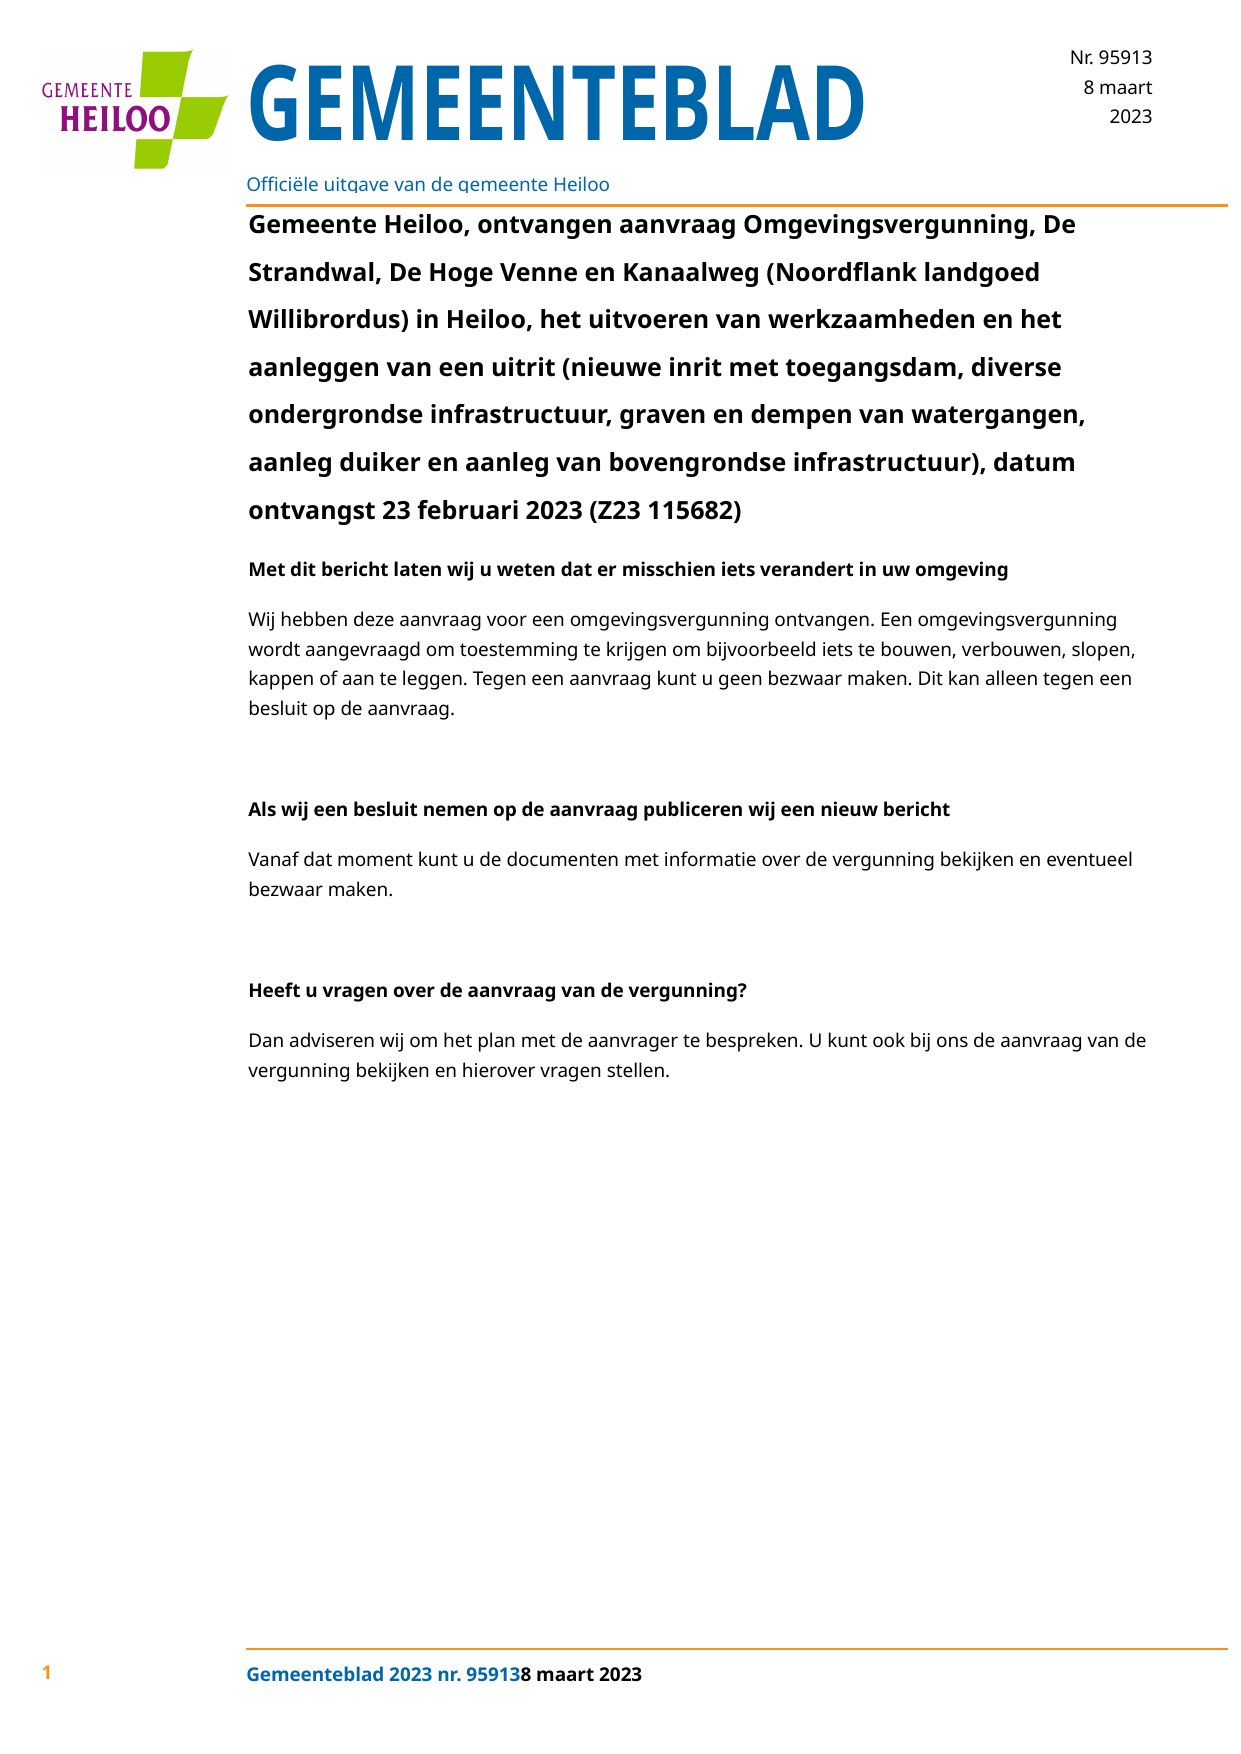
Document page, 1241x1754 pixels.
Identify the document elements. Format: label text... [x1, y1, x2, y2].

text Als wij een besluit nemen op de aanvraag publiceren wij een nieuw bericht [248, 796, 1152, 822]
text Gemeente Heiloo, ontvangen aanvraag Omgevingsvergunning, De Strandwal, De Hoge Venne en Kanaalweg (Noordflank landgoed Willibrordus) in Heiloo, het uitvoeren van werkzaamheden en het aanleggen van een uitrit (nieuwe inrit met toegangsdam, diverse ondergrondse infrastructuur, graven en dempen van watergangen, aanleg duiker en aanleg van bovengrondse infrastructuur), datum ontvangst 23 februari 2023 (Z23 115682) [248, 207, 1152, 526]
text Met dit bericht laten wij u weten dat er misschien iets verandert in uw omgeving [248, 556, 1152, 582]
text Wij hebben deze aanvraag voor een omgevingsvergunning ontvangen. Een omgevingsvergunning wordt aangevraagd om toestemming te krijgen om bijvoorbeeld iets te bouwen, verbouwen, slopen, kappen of aan te leggen. Tegen een aanvraag kunt u geen bezwaar maken. Dit kan alleen tegen een besluit op de aanvraag. [248, 606, 1152, 721]
picture [41, 47, 231, 172]
text Dan adviseren wij om het plan met de aanvrager te bespreken. U kunt ook bij ons de aanvraag van de vergunning bekijken en hierover vragen stellen. [248, 1027, 1152, 1082]
text Heeft u vragen over de aanvraag van de vergunning? [248, 977, 1152, 1002]
text Vanaf dat moment kunt u de documenten met informatie over de vergunning bekijken en eventueel bezwaar maken. [248, 846, 1152, 902]
